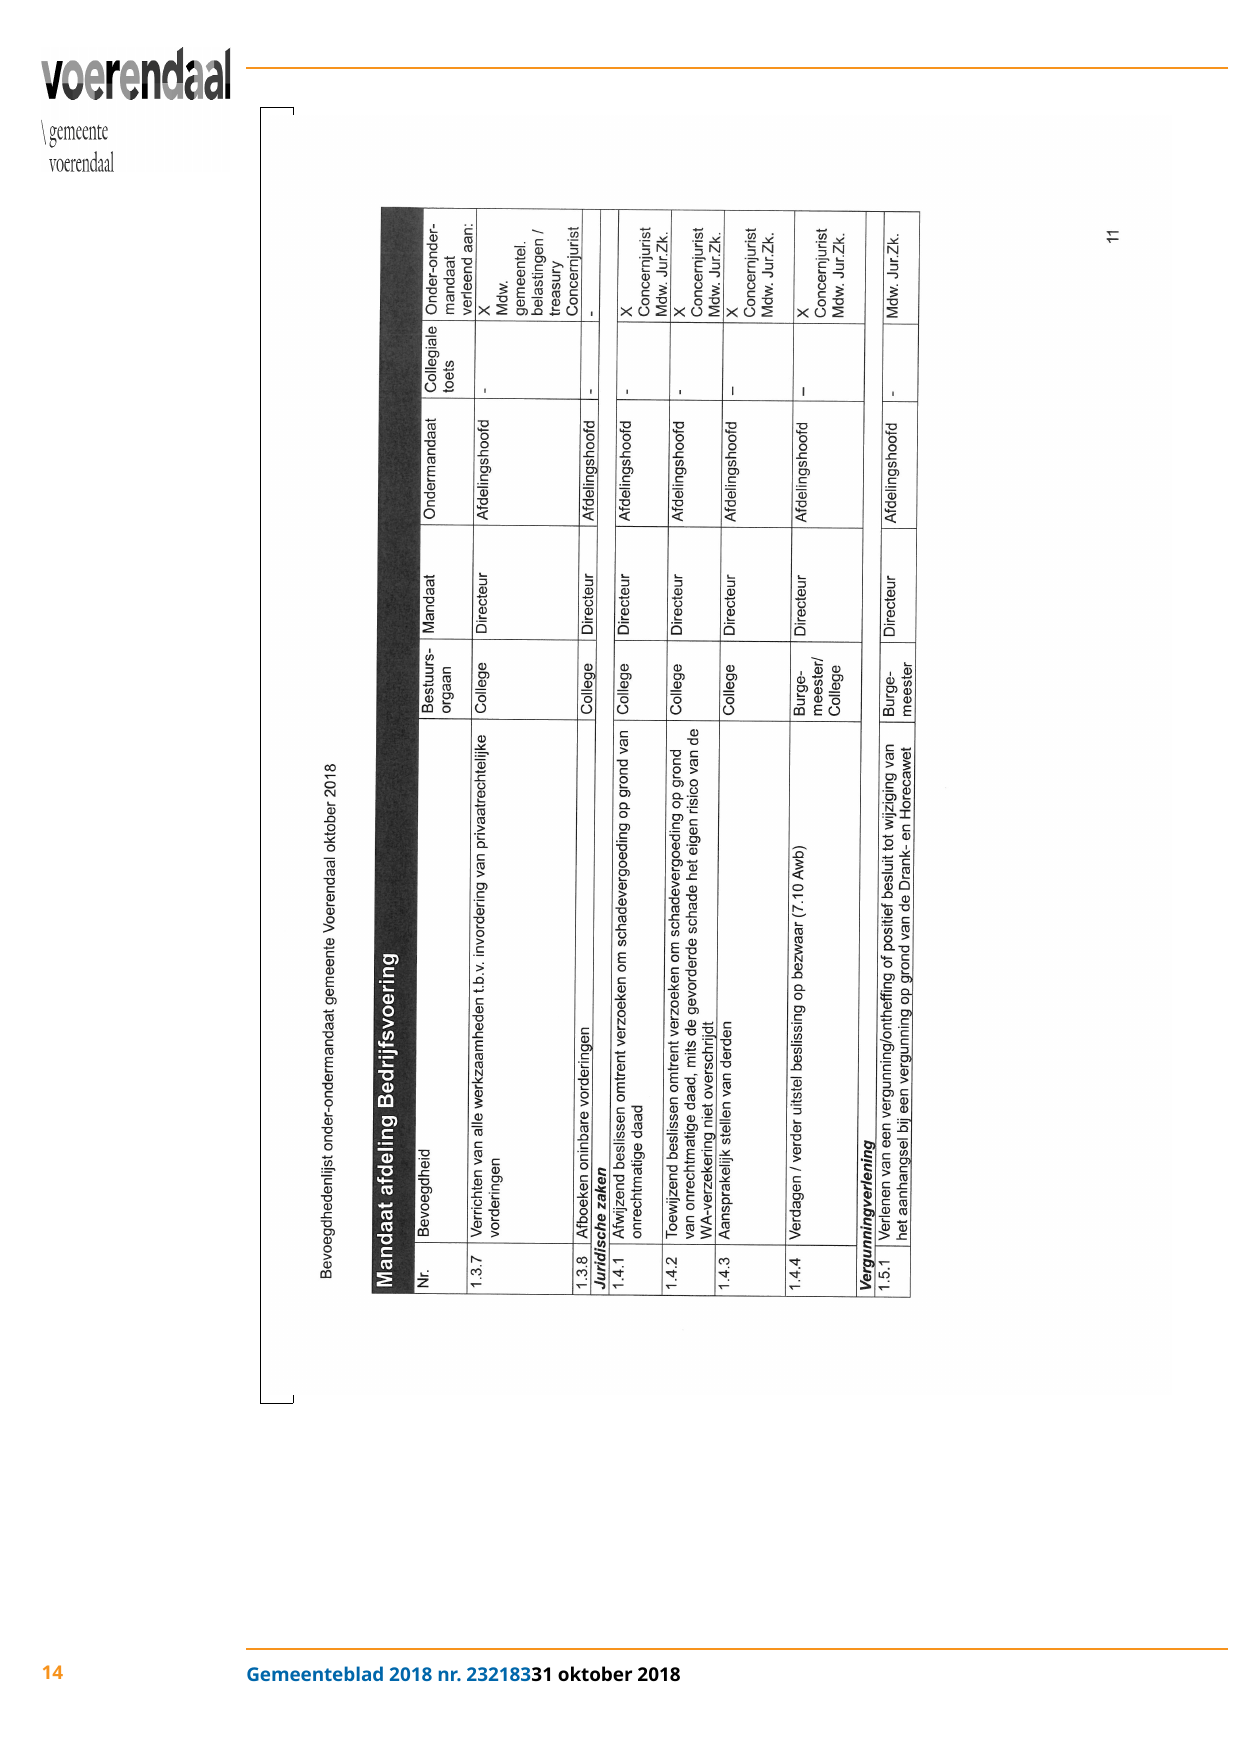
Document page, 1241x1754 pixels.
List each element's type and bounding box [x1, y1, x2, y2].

picture [41, 47, 231, 172]
picture [268, 115, 1173, 1395]
